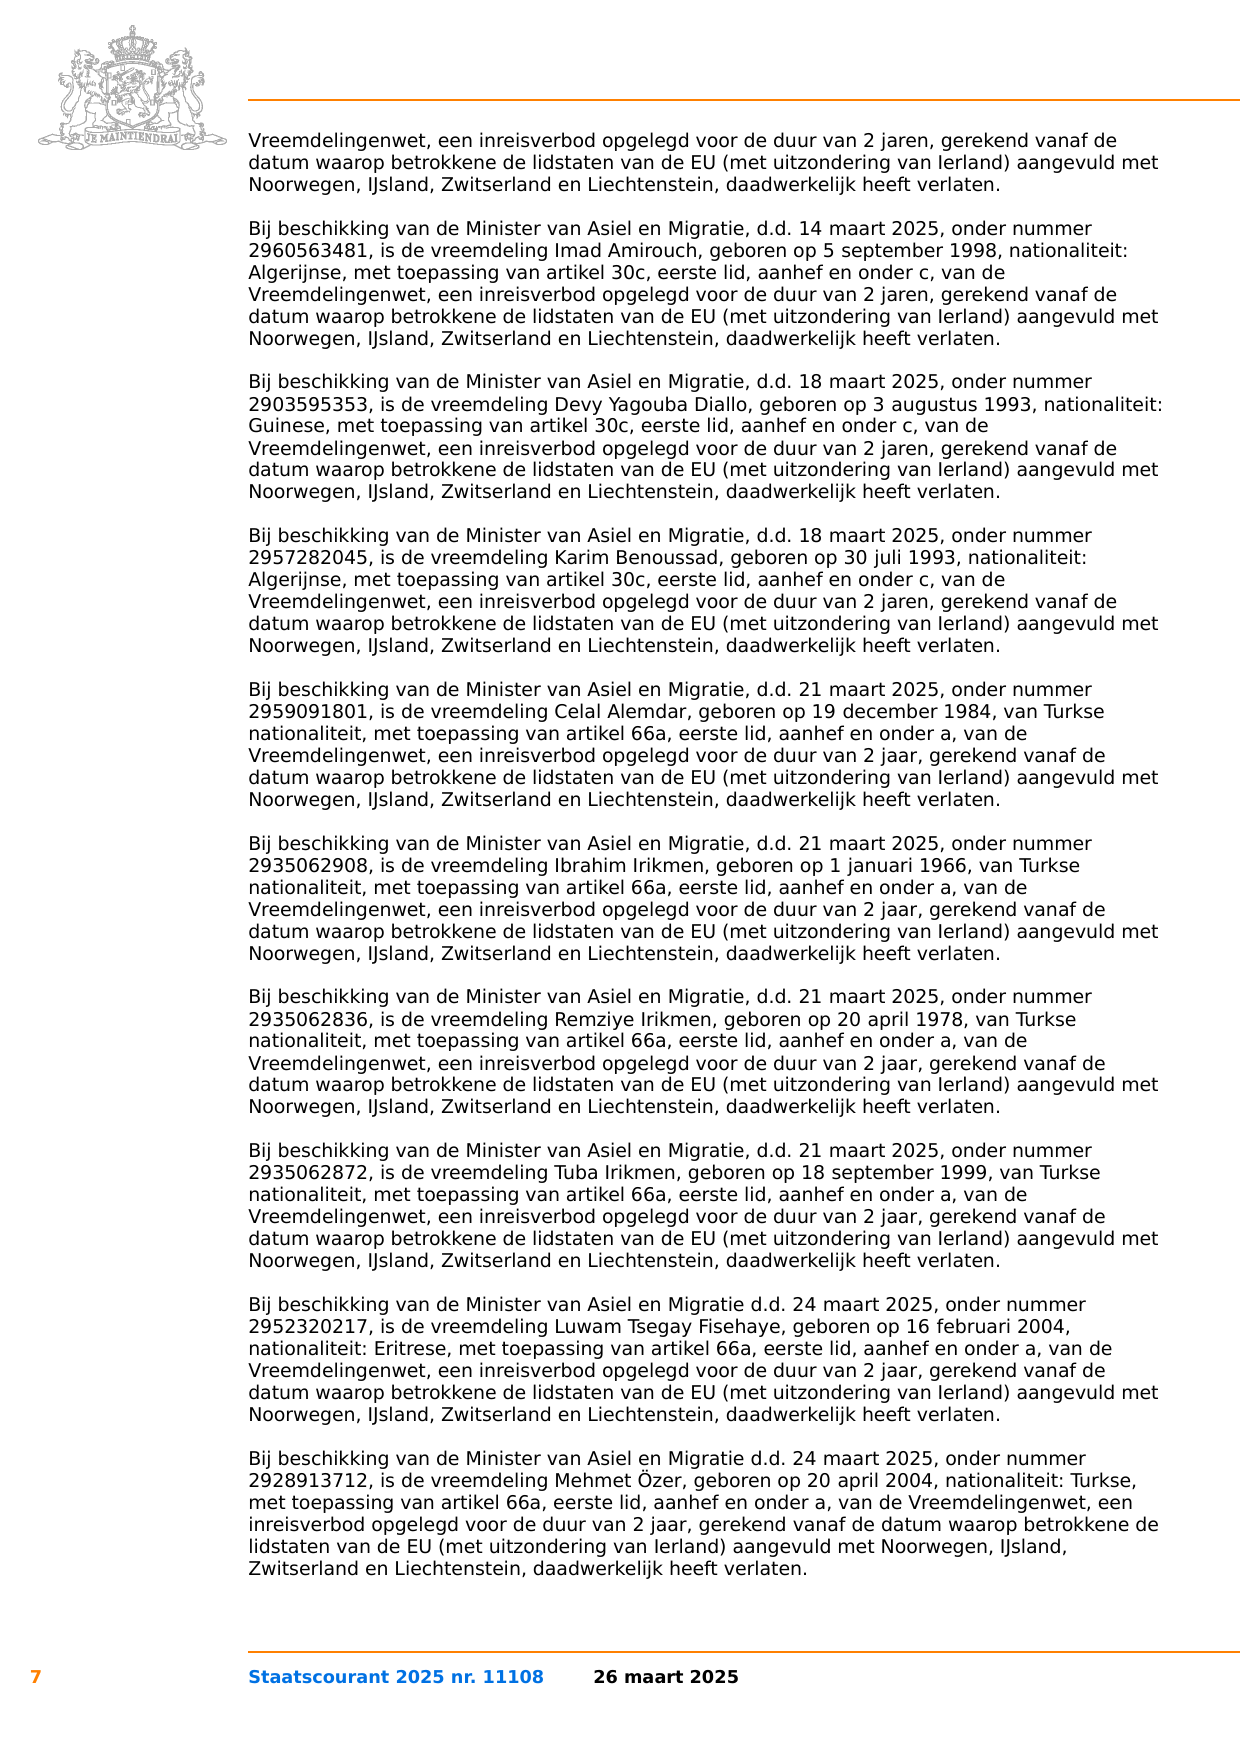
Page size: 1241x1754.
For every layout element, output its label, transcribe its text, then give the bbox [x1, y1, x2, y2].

text Bij beschikking van de Minister van Asiel en Migratie, d.d. 18 maart 2025, onder nummer 2957282045, is de vreemdeling Karim Benoussad, geboren op 30 juli 1993, nationaliteit: Algerijnse, met toepassing van artikel 30c, eerste lid, aanhef en onder c, van de Vreemdelingenwet, een inreisverbod opgelegd voor de duur van 2 jaren, gerekend vanaf de datum waarop betrokkene de lidstaten van de EU (met uitzondering van Ierland) aangevuld met Noorwegen, IJsland, Zwitserland en Liechtenstein, daadwerkelijk heeft verlaten. [248, 525, 1163, 657]
text Bij beschikking van de Minister van Asiel en Migratie, d.d. 18 maart 2025, onder nummer 2903595353, is de vreemdeling Devy Yagouba Diallo, geboren op 3 augustus 1993, nationaliteit: Guinese, met toepassing van artikel 30c, eerste lid, aanhef en onder c, van de Vreemdelingenwet, een inreisverbod opgelegd voor de duur van 2 jaren, gerekend vanaf de datum waarop betrokkene de lidstaten van de EU (met uitzondering van Ierland) aangevuld met Noorwegen, IJsland, Zwitserland en Liechtenstein, daadwerkelijk heeft verlaten. [248, 371, 1163, 503]
text Bij beschikking van de Minister van Asiel en Migratie, d.d. 21 maart 2025, onder nummer 2935062836, is de vreemdeling Remziye Irikmen, geboren op 20 april 1978, van Turkse nationaliteit, met toepassing van artikel 66a, eerste lid, aanhef en onder a, van de Vreemdelingenwet, een inreisverbod opgelegd voor de duur van 2 jaar, gerekend vanaf de datum waarop betrokkene de lidstaten van de EU (met uitzondering van Ierland) aangevuld met Noorwegen, IJsland, Zwitserland en Liechtenstein, daadwerkelijk heeft verlaten. [248, 986, 1163, 1118]
text Bij beschikking van de Minister van Asiel en Migratie d.d. 24 maart 2025, onder nummer 2952320217, is de vreemdeling Luwam Tsegay Fisehaye, geboren op 16 februari 2004, nationaliteit: Eritrese, met toepassing van artikel 66a, eerste lid, aanhef en onder a, van de Vreemdelingenwet, een inreisverbod opgelegd voor de duur van 2 jaar, gerekend vanaf de datum waarop betrokkene de lidstaten van de EU (met uitzondering van Ierland) aangevuld met Noorwegen, IJsland, Zwitserland en Liechtenstein, daadwerkelijk heeft verlaten. [248, 1294, 1163, 1426]
text Bij beschikking van de Minister van Asiel en Migratie, d.d. 14 maart 2025, onder nummer 2960563481, is de vreemdeling Imad Amirouch, geboren op 5 september 1998, nationaliteit: Algerijnse, met toepassing van artikel 30c, eerste lid, aanhef en onder c, van de Vreemdelingenwet, een inreisverbod opgelegd voor de duur van 2 jaren, gerekend vanaf de datum waarop betrokkene de lidstaten van de EU (met uitzondering van Ierland) aangevuld met Noorwegen, IJsland, Zwitserland en Liechtenstein, daadwerkelijk heeft verlaten. [248, 218, 1163, 349]
text Bij beschikking van de Minister van Asiel en Migratie, d.d. 21 maart 2025, onder nummer 2935062872, is de vreemdeling Tuba Irikmen, geboren op 18 september 1999, van Turkse nationaliteit, met toepassing van artikel 66a, eerste lid, aanhef en onder a, van de Vreemdelingenwet, een inreisverbod opgelegd voor de duur van 2 jaar, gerekend vanaf de datum waarop betrokkene de lidstaten van de EU (met uitzondering van Ierland) aangevuld met Noorwegen, IJsland, Zwitserland en Liechtenstein, daadwerkelijk heeft verlaten. [248, 1140, 1163, 1272]
picture [38, 25, 227, 150]
text Vreemdelingenwet, een inreisverbod opgelegd voor de duur van 2 jaren, gerekend vanaf de datum waarop betrokkene de lidstaten van de EU (met uitzondering van Ierland) aangevuld met Noorwegen, IJsland, Zwitserland en Liechtenstein, daadwerkelijk heeft verlaten. [248, 130, 1163, 196]
text Bij beschikking van de Minister van Asiel en Migratie d.d. 24 maart 2025, onder nummer 2928913712, is de vreemdeling Mehmet Özer, geboren op 20 april 2004, nationaliteit: Turkse, met toepassing van artikel 66a, eerste lid, aanhef en onder a, van de Vreemdelingenwet, een inreisverbod opgelegd voor de duur van 2 jaar, gerekend vanaf de datum waarop betrokkene de lidstaten van de EU (met uitzondering van Ierland) aangevuld met Noorwegen, IJsland, Zwitserland en Liechtenstein, daadwerkelijk heeft verlaten. [248, 1448, 1163, 1579]
text Bij beschikking van de Minister van Asiel en Migratie, d.d. 21 maart 2025, onder nummer 2959091801, is de vreemdeling Celal Alemdar, geboren op 19 december 1984, van Turkse nationaliteit, met toepassing van artikel 66a, eerste lid, aanhef en onder a, van de Vreemdelingenwet, een inreisverbod opgelegd voor de duur van 2 jaar, gerekend vanaf de datum waarop betrokkene de lidstaten van de EU (met uitzondering van Ierland) aangevuld met Noorwegen, IJsland, Zwitserland en Liechtenstein, daadwerkelijk heeft verlaten. [248, 679, 1163, 811]
text Bij beschikking van de Minister van Asiel en Migratie, d.d. 21 maart 2025, onder nummer 2935062908, is de vreemdeling Ibrahim Irikmen, geboren op 1 januari 1966, van Turkse nationaliteit, met toepassing van artikel 66a, eerste lid, aanhef en onder a, van de Vreemdelingenwet, een inreisverbod opgelegd voor de duur van 2 jaar, gerekend vanaf de datum waarop betrokkene de lidstaten van de EU (met uitzondering van Ierland) aangevuld met Noorwegen, IJsland, Zwitserland en Liechtenstein, daadwerkelijk heeft verlaten. [248, 833, 1163, 964]
